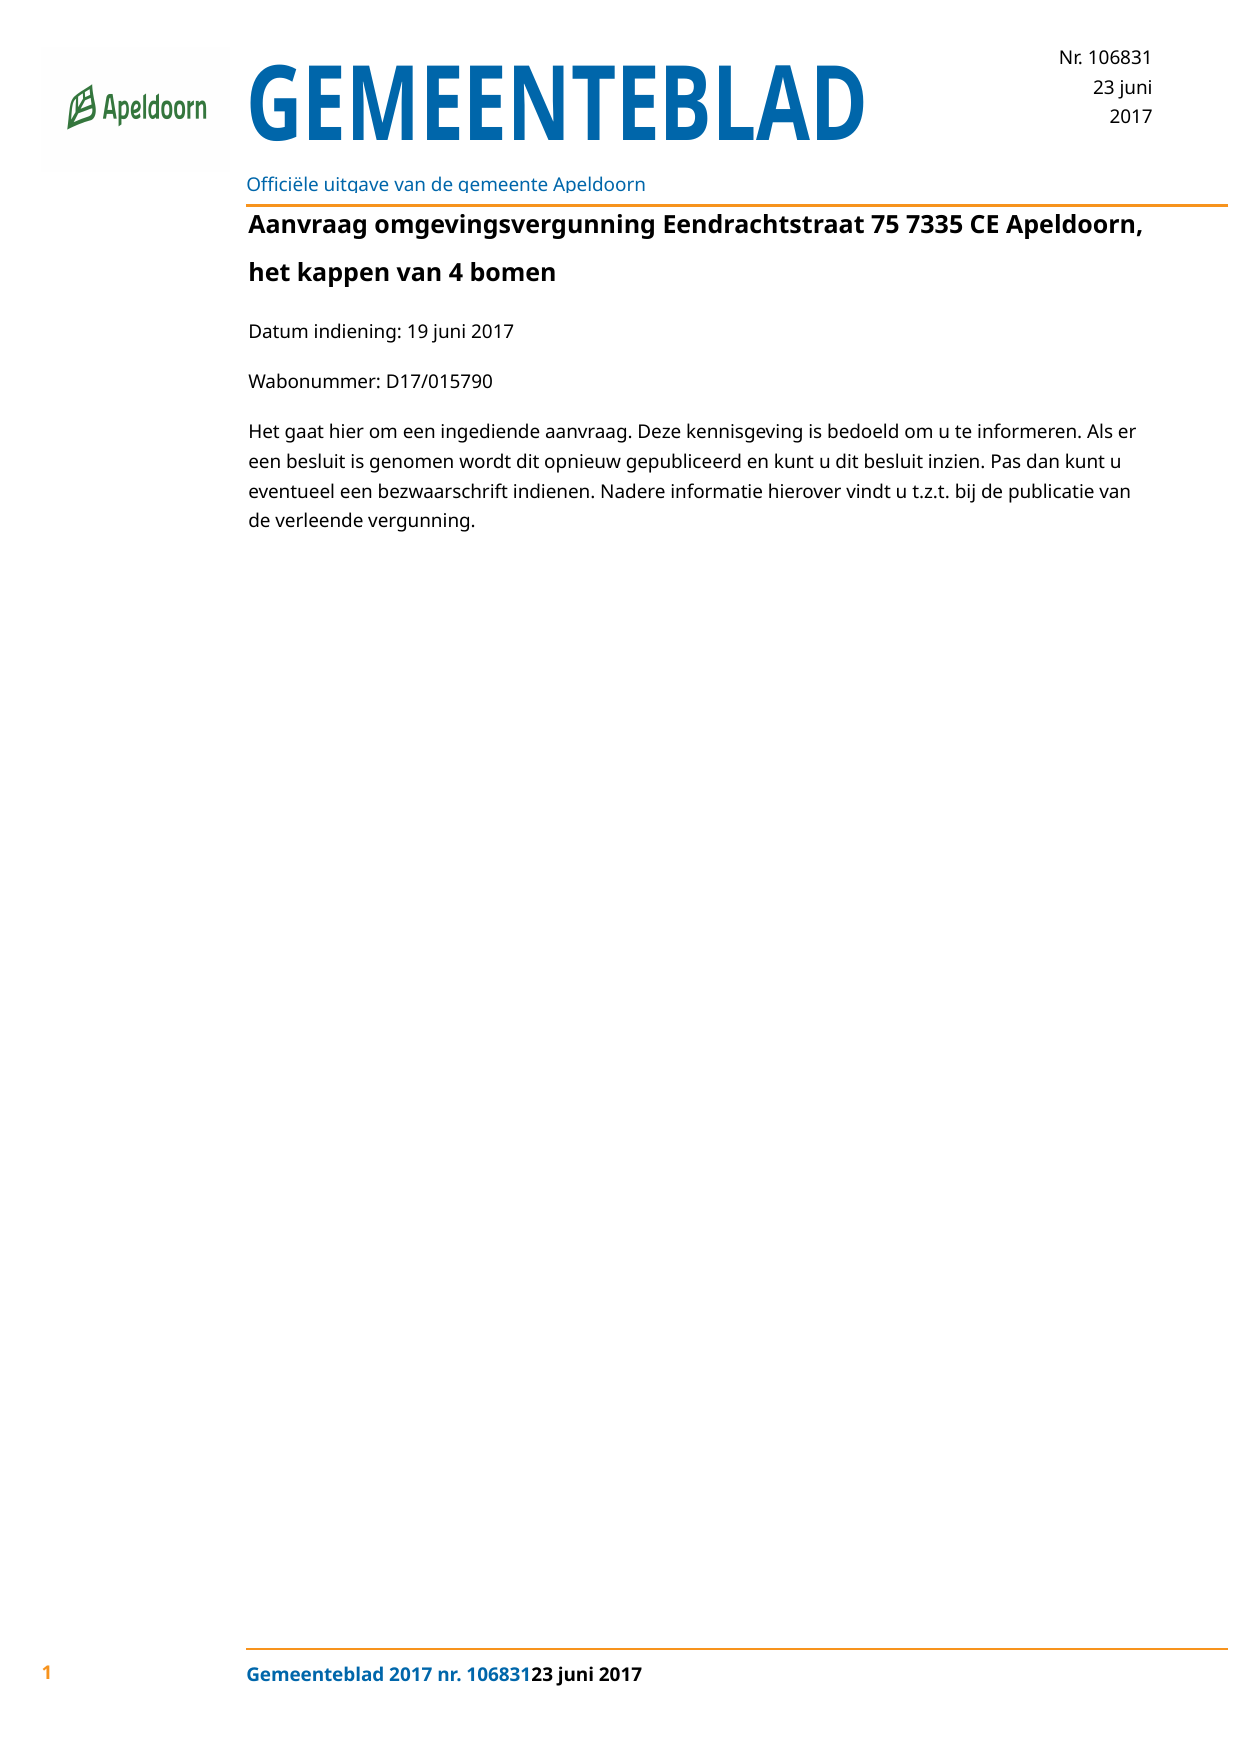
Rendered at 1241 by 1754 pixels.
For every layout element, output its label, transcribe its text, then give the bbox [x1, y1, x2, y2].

text Wabonummer: D17/015790 [248, 368, 1152, 394]
text Aanvraag omgevingsvergunning Eendrachtstraat 75 7335 CE Apeldoorn, het kappen van 4 bomen [248, 207, 1152, 288]
picture [41, 47, 231, 172]
text Datum indiening: 19 juni 2017 [248, 318, 1152, 344]
text Het gaat hier om een ingediende aanvraag. Deze kennisgeving is bedoeld om u te informeren. Als er een besluit is genomen wordt dit opnieuw gepubliceerd en kunt u dit besluit inzien. Pas dan kunt u eventueel een bezwaarschrift indienen. Nadere informatie hierover vindt u t.z.t. bij de publicatie van de verleende vergunning. [248, 419, 1152, 533]
